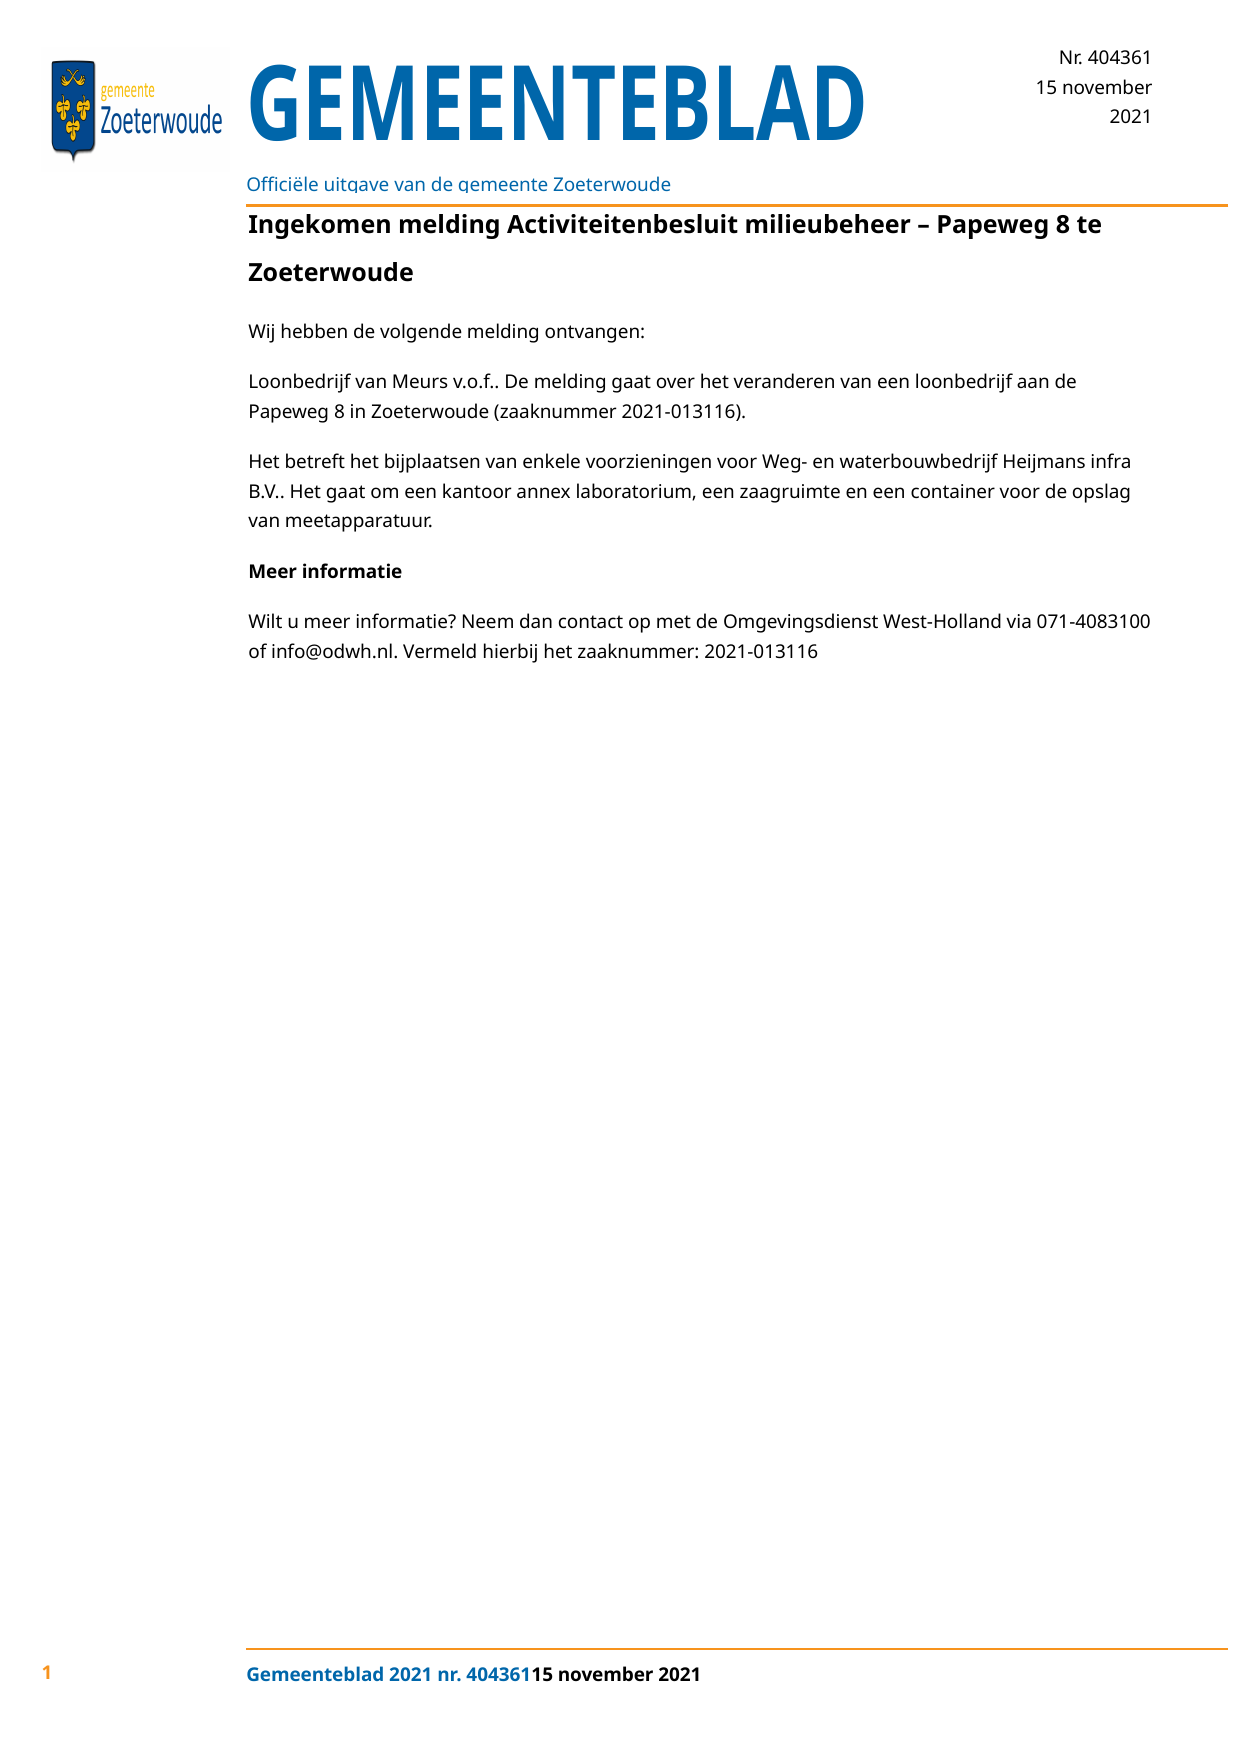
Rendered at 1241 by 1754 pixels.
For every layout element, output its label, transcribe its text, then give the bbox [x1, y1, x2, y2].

text Wij hebben de volgende melding ontvangen: [248, 318, 1152, 344]
picture [41, 47, 231, 172]
text Meer informatie [248, 558, 1152, 584]
text Het betreft het bijplaatsen van enkele voorzieningen voor Weg- en waterbouwbedrijf Heijmans infra B.V.. Het gaat om een kantoor annex laboratorium, een zaagruimte en een container voor de opslag van meetapparatuur. [248, 448, 1152, 533]
text Wilt u meer informatie? Neem dan contact op met de Omgevingsdienst West-Holland via 071‑4083100 of info@odwh.nl. Vermeld hierbij het zaaknummer: 2021-013116 [248, 608, 1152, 664]
text Ingekomen melding Activiteitenbesluit milieubeheer – Papeweg 8 te Zoeterwoude [248, 207, 1152, 288]
text Loonbedrijf van Meurs v.o.f.. De melding gaat over het veranderen van een loonbedrijf aan de Papeweg 8 in Zoeterwoude (zaaknummer 2021-013116). [248, 368, 1152, 424]
